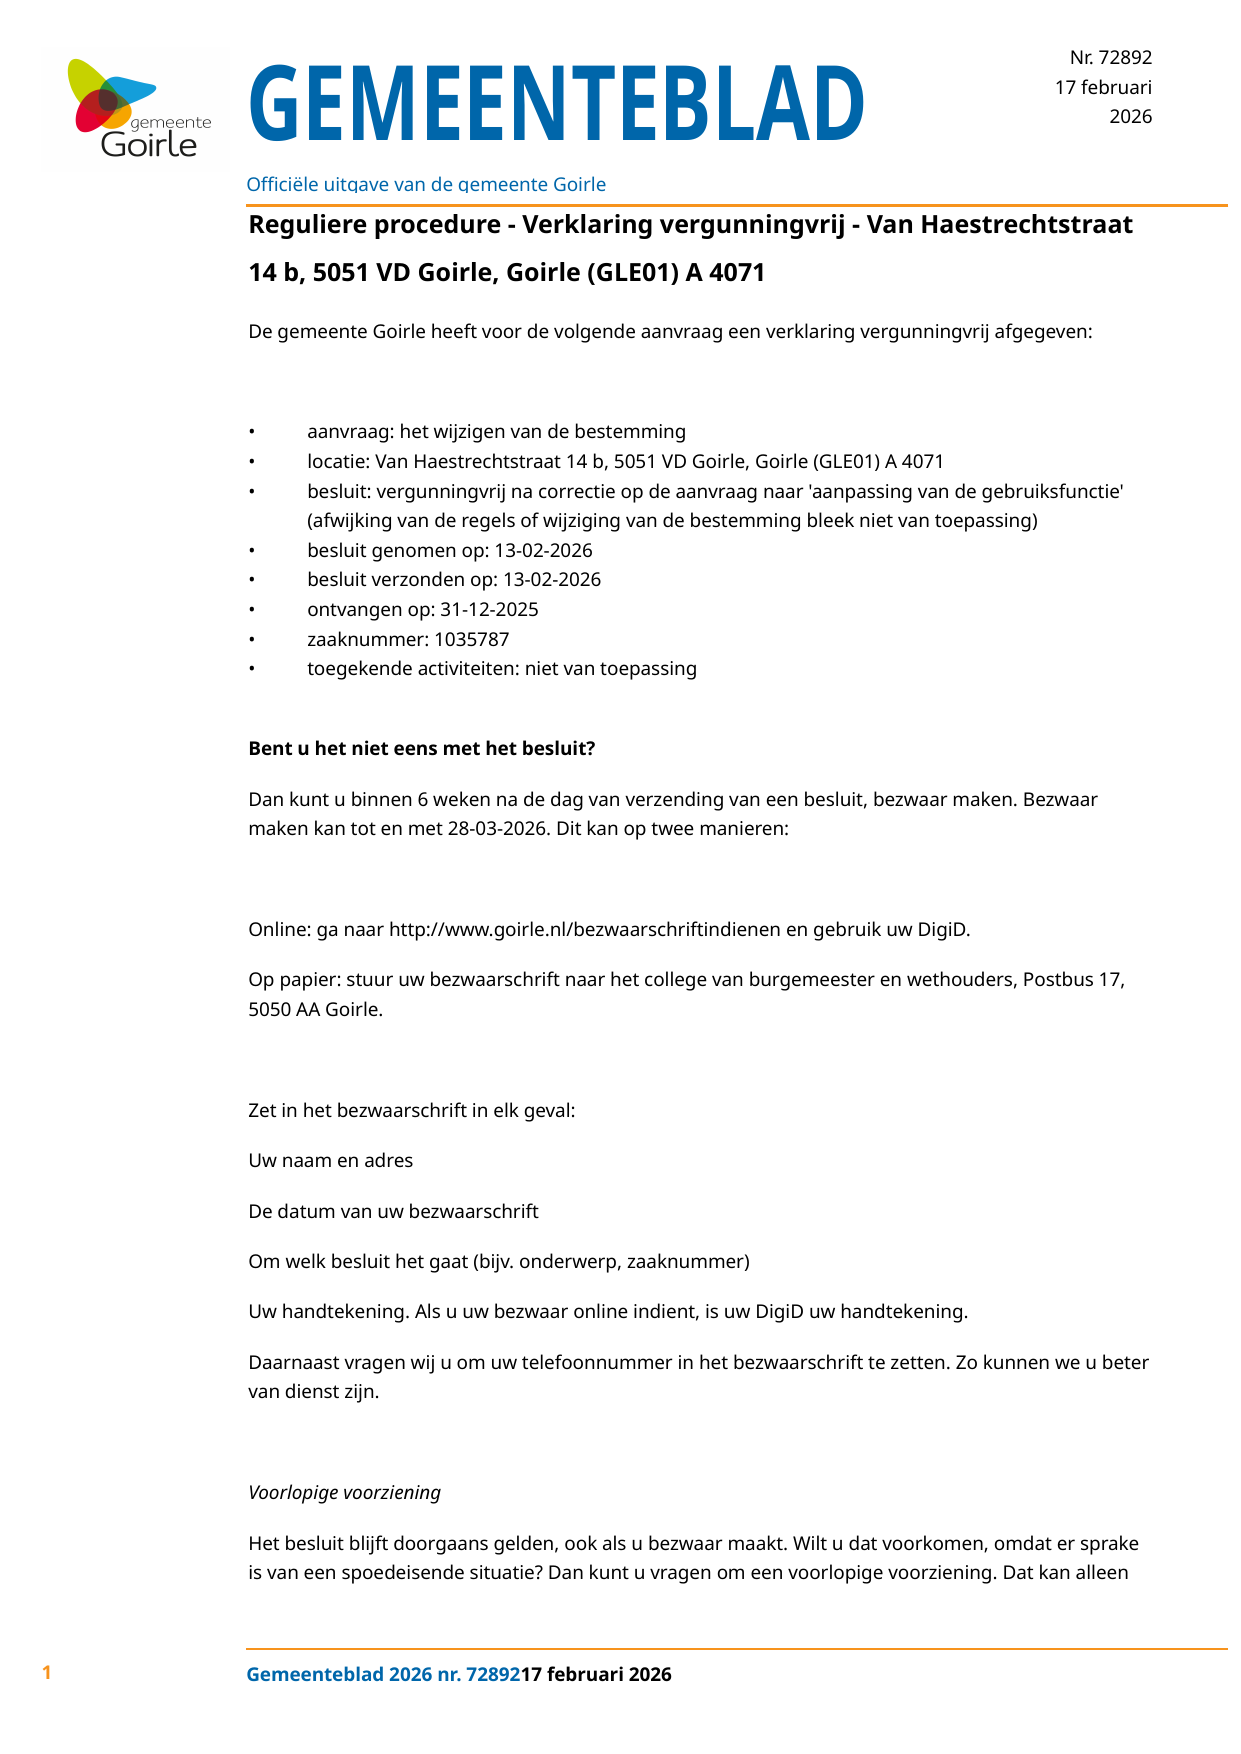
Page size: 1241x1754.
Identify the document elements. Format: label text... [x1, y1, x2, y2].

list toegekende activiteiten: niet van toepassing [248, 655, 1152, 681]
list ontvangen op: 31-12-2025 [248, 596, 1152, 622]
text De datum van uw bezwaarschrift [248, 1198, 1152, 1224]
text Op papier: stuur uw bezwaarschrift naar het college van burgemeester en wethouders, Postbus 17, 5050 AA Goirle. [248, 967, 1152, 1022]
list zaaknummer: 1035787 [248, 626, 1152, 652]
text Reguliere procedure - Verklaring vergunningvrij - Van Haestrechtstraat 14 b, 5051 VD Goirle, Goirle (GLE01) A 4071 [248, 207, 1152, 288]
text Zet in het bezwaarschrift in elk geval: [248, 1097, 1152, 1123]
list locatie: Van Haestrechtstraat 14 b, 5051 VD Goirle, Goirle (GLE01) A 4071 [248, 448, 1152, 474]
text Daarnaast vragen wij u om uw telefoonnummer in het bezwaarschrift te zetten. Zo kunnen we u beter van dienst zijn. [248, 1349, 1152, 1404]
list besluit: vergunningvrij na correctie op de aanvraag naar 'aanpassing van de gebruiksfunctie' (afwijking van de regels of wijziging van de bestemming bleek niet van toepassing) [248, 478, 1152, 533]
text Het besluit blijft doorgaans gelden, ook als u bezwaar maakt. Wilt u dat voorkomen, omdat er sprake is van een spoedeisende situatie? Dan kunt u vragen om een voorlopige voorziening. Dat kan alleen [248, 1530, 1152, 1585]
list besluit verzonden op: 13-02-2026 [248, 567, 1152, 592]
text Bent u het niet eens met het besluit? [248, 735, 1152, 761]
text Online: ga naar http://www.goirle.nl/bezwaarschriftindienen en gebruik uw DigiD. [248, 916, 1152, 942]
text Dan kunt u binnen 6 weken na de dag van verzending van een besluit, bezwaar maken. Bezwaar maken kan tot en met 28-03-2026. Dit kan op twee manieren: [248, 786, 1152, 841]
list aanvraag: het wijzigen van de bestemming [248, 419, 1152, 444]
text Uw handtekening. Als u uw bezwaar online indient, is uw DigiD uw handtekening. [248, 1299, 1152, 1324]
text De gemeente Goirle heeft voor de volgende aanvraag een verklaring vergunningvrij afgegeven: [248, 318, 1152, 344]
picture [41, 47, 231, 172]
list besluit genomen op: 13-02-2026 [248, 537, 1152, 563]
text Om welk besluit het gaat (bijv. onderwerp, zaaknummer) [248, 1248, 1152, 1274]
text Uw naam en adres [248, 1147, 1152, 1173]
text Voorlopige voorziening [248, 1479, 1152, 1505]
